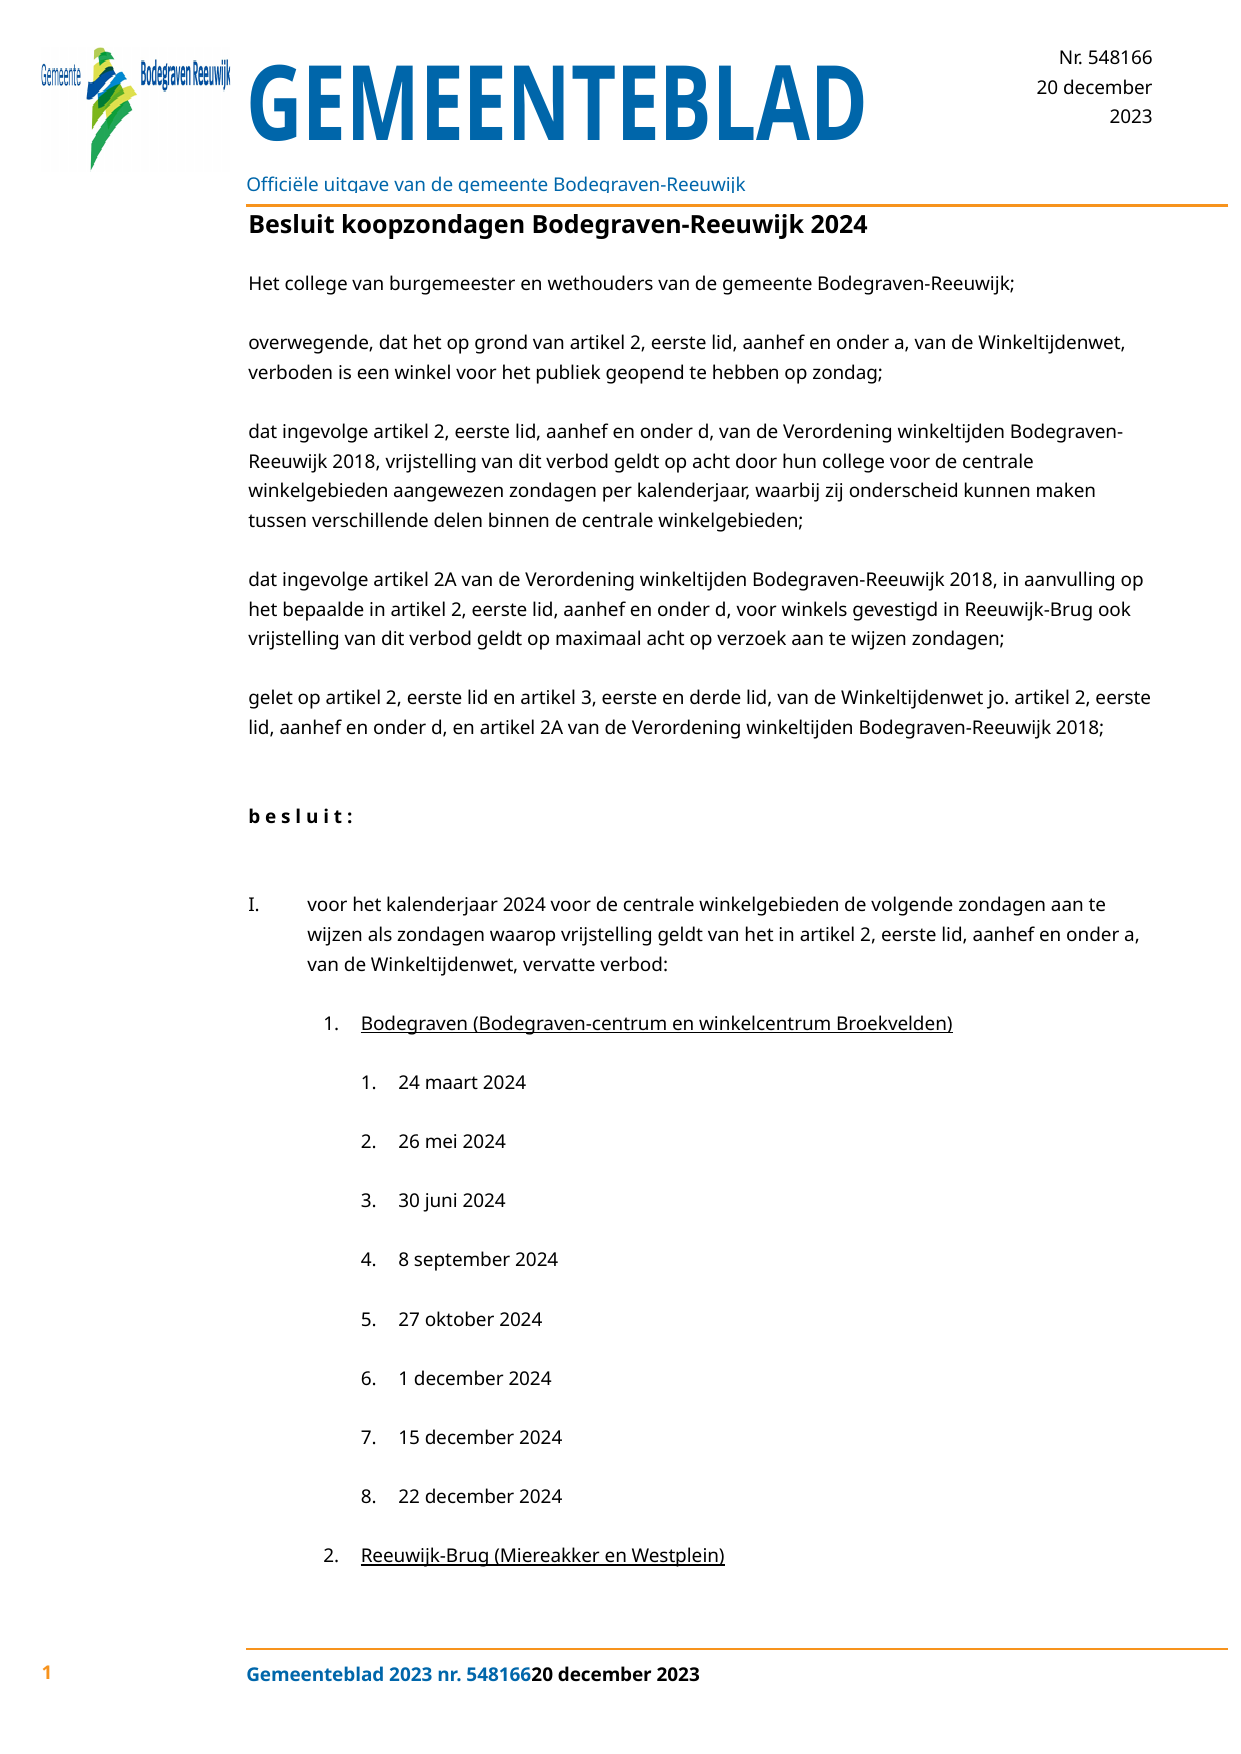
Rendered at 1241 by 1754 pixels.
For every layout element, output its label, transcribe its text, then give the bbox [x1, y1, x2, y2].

list Reeuwijk-Brug (Miereakker en Westplein) [323, 1542, 1152, 1568]
list 24 maart 2024 [361, 1069, 1152, 1095]
list 15 december 2024 [361, 1424, 1152, 1450]
list 1 december 2024 [361, 1365, 1152, 1391]
text overwegende, dat het op grond van artikel 2, eerste lid, aanhef en onder a, van de Winkeltijdenwet, verboden is een winkel voor het publiek geopend te hebben op zondag; [248, 329, 1152, 385]
text Het college van burgemeester en wethouders van de gemeente Bodegraven-Reeuwijk; [248, 270, 1152, 296]
list Bodegraven (Bodegraven-centrum en winkelcentrum Broekvelden) [323, 1010, 1152, 1036]
list 27 oktober 2024 [361, 1306, 1152, 1331]
list 8 september 2024 [361, 1247, 1152, 1272]
picture [41, 47, 231, 172]
text dat ingevolge artikel 2, eerste lid, aanhef en onder d, van de Verordening winkeltijden Bodegraven-Reeuwijk 2018, vrijstelling van dit verbod geldt op acht door hun college voor de centrale winkelgebieden aangewezen zondagen per kalenderjaar, waarbij zij onderscheid kunnen maken tussen verschillende delen binnen de centrale winkelgebieden; [248, 418, 1152, 533]
text dat ingevolge artikel 2A van de Verordening winkeltijden Bodegraven-Reeuwijk 2018, in aanvulling op het bepaalde in artikel 2, eerste lid, aanhef en onder d, voor winkels gevestigd in Reeuwijk-Brug ook vrijstelling van dit verbod geldt op maximaal acht op verzoek aan te wijzen zondagen; [248, 566, 1152, 651]
text Besluit koopzondagen Bodegraven-Reeuwijk 2024 [248, 207, 1152, 241]
list 30 juni 2024 [361, 1187, 1152, 1213]
text gelet op artikel 2, eerste lid en artikel 3, eerste en derde lid, van de Winkeltijdenwet jo. artikel 2, eerste lid, aanhef en onder d, en artikel 2A van de Verordening winkeltijden Bodegraven-Reeuwijk 2018; [248, 684, 1152, 740]
list 26 mei 2024 [361, 1128, 1152, 1154]
list 22 december 2024 [361, 1483, 1152, 1509]
text b e s l u i t : [248, 803, 1152, 828]
list voor het kalenderjaar 2024 voor de centrale winkelgebieden de volgende zondagen aan te wijzen als zondagen waarop vrijstelling geldt van het in artikel 2, eerste lid, aanhef en onder a, van de Winkeltijdenwet, vervatte verbod: [248, 892, 1152, 976]
